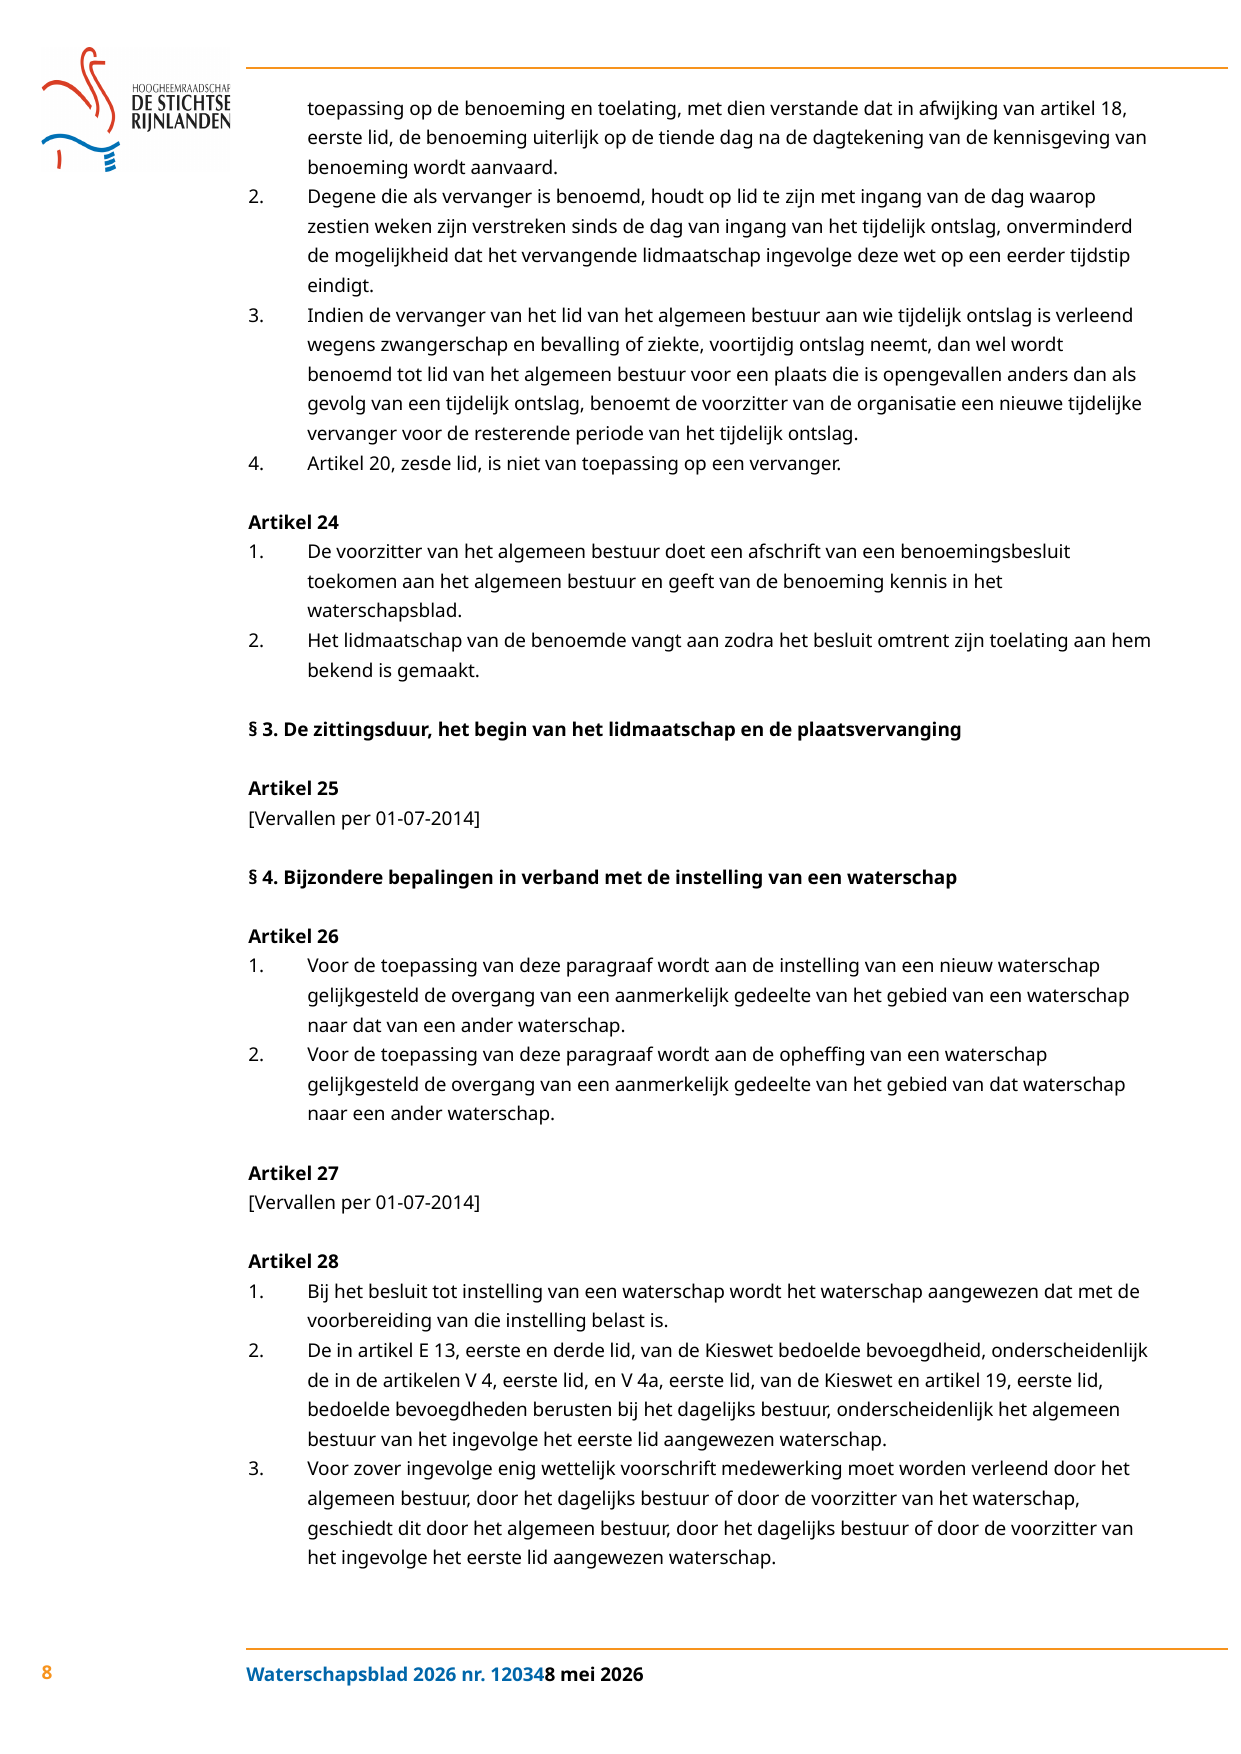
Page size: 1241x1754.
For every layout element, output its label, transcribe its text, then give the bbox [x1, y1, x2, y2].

list Degene die als vervanger is benoemd, houdt op lid te zijn met ingang van de dag waarop zestien weken zijn verstreken sinds de dag van ingang van het tijdelijk ontslag, onverminderd de mogelijkheid dat het vervangende lidmaatschap ingevolge deze wet op een eerder tijdstip eindigt. [248, 183, 1152, 298]
picture [41, 47, 231, 172]
text Artikel 28 [248, 1248, 1152, 1274]
list Indien de vervanger van het lid van het algemeen bestuur aan wie tijdelijk ontslag is verleend wegens zwangerschap en bevalling of ziekte, voortijdig ontslag neemt, dan wel wordt benoemd tot lid van het algemeen bestuur voor een plaats die is opengevallen anders dan als gevolg van een tijdelijk ontslag, benoemt de voorzitter van de organisatie een nieuwe tijdelijke vervanger voor de resterende periode van het tijdelijk ontslag. [248, 302, 1152, 446]
list Het lidmaatschap van de benoemde vangt aan zodra het besluit omtrent zijn toelating aan hem bekend is gemaakt. [248, 627, 1152, 683]
text § 4. Bijzondere bepalingen in verband met de instelling van een waterschap [248, 864, 1152, 890]
text [Vervallen per 01-07-2014] [248, 805, 1152, 831]
list Artikel 20, zesde lid, is niet van toepassing op een vervanger. [248, 450, 1152, 476]
text Artikel 24 [248, 509, 1152, 535]
text Artikel 25 [248, 775, 1152, 801]
list Bij het besluit tot instelling van een waterschap wordt het waterschap aangewezen dat met de voorbereiding van die instelling belast is. [248, 1278, 1152, 1333]
text [Vervallen per 01-07-2014] [248, 1189, 1152, 1215]
text Artikel 26 [248, 923, 1152, 949]
list Voor de toepassing van deze paragraaf wordt aan de opheffing van een waterschap gelijkgesteld de overgang van een aanmerkelijk gedeelte van het gebied van dat waterschap naar een ander waterschap. [248, 1041, 1152, 1126]
list toepassing op de benoeming en toelating, met dien verstande dat in afwijking van artikel 18, eerste lid, de benoeming uiterlijk op de tiende dag na de dagtekening van de kennisgeving van benoeming wordt aanvaard. [248, 95, 1152, 180]
list De voorzitter van het algemeen bestuur doet een afschrift van een benoemingsbesluit toekomen aan het algemeen bestuur en geeft van de benoeming kennis in het waterschapsblad. [248, 538, 1152, 623]
list Voor zover ingevolge enig wettelijk voorschrift medewerking moet worden verleend door het algemeen bestuur, door het dagelijks bestuur of door de voorzitter van het waterschap, geschiedt dit door het algemeen bestuur, door het dagelijks bestuur of door de voorzitter van het ingevolge het eerste lid aangewezen waterschap. [248, 1456, 1152, 1570]
text § 3. De zittingsduur, het begin van het lidmaatschap en de plaatsvervanging [248, 716, 1152, 742]
text Artikel 27 [248, 1160, 1152, 1186]
list De in artikel E 13, eerste en derde lid, van de Kieswet bedoelde bevoegdheid, onderscheidenlijk de in de artikelen V 4, eerste lid, en V 4a, eerste lid, van de Kieswet en artikel 19, eerste lid, bedoelde bevoegdheden berusten bij het dagelijks bestuur, onderscheidenlijk het algemeen bestuur van het ingevolge het eerste lid aangewezen waterschap. [248, 1337, 1152, 1452]
list Voor de toepassing van deze paragraaf wordt aan de instelling van een nieuw waterschap gelijkgesteld de overgang van een aanmerkelijk gedeelte van het gebied van een waterschap naar dat van een ander waterschap. [248, 953, 1152, 1038]
